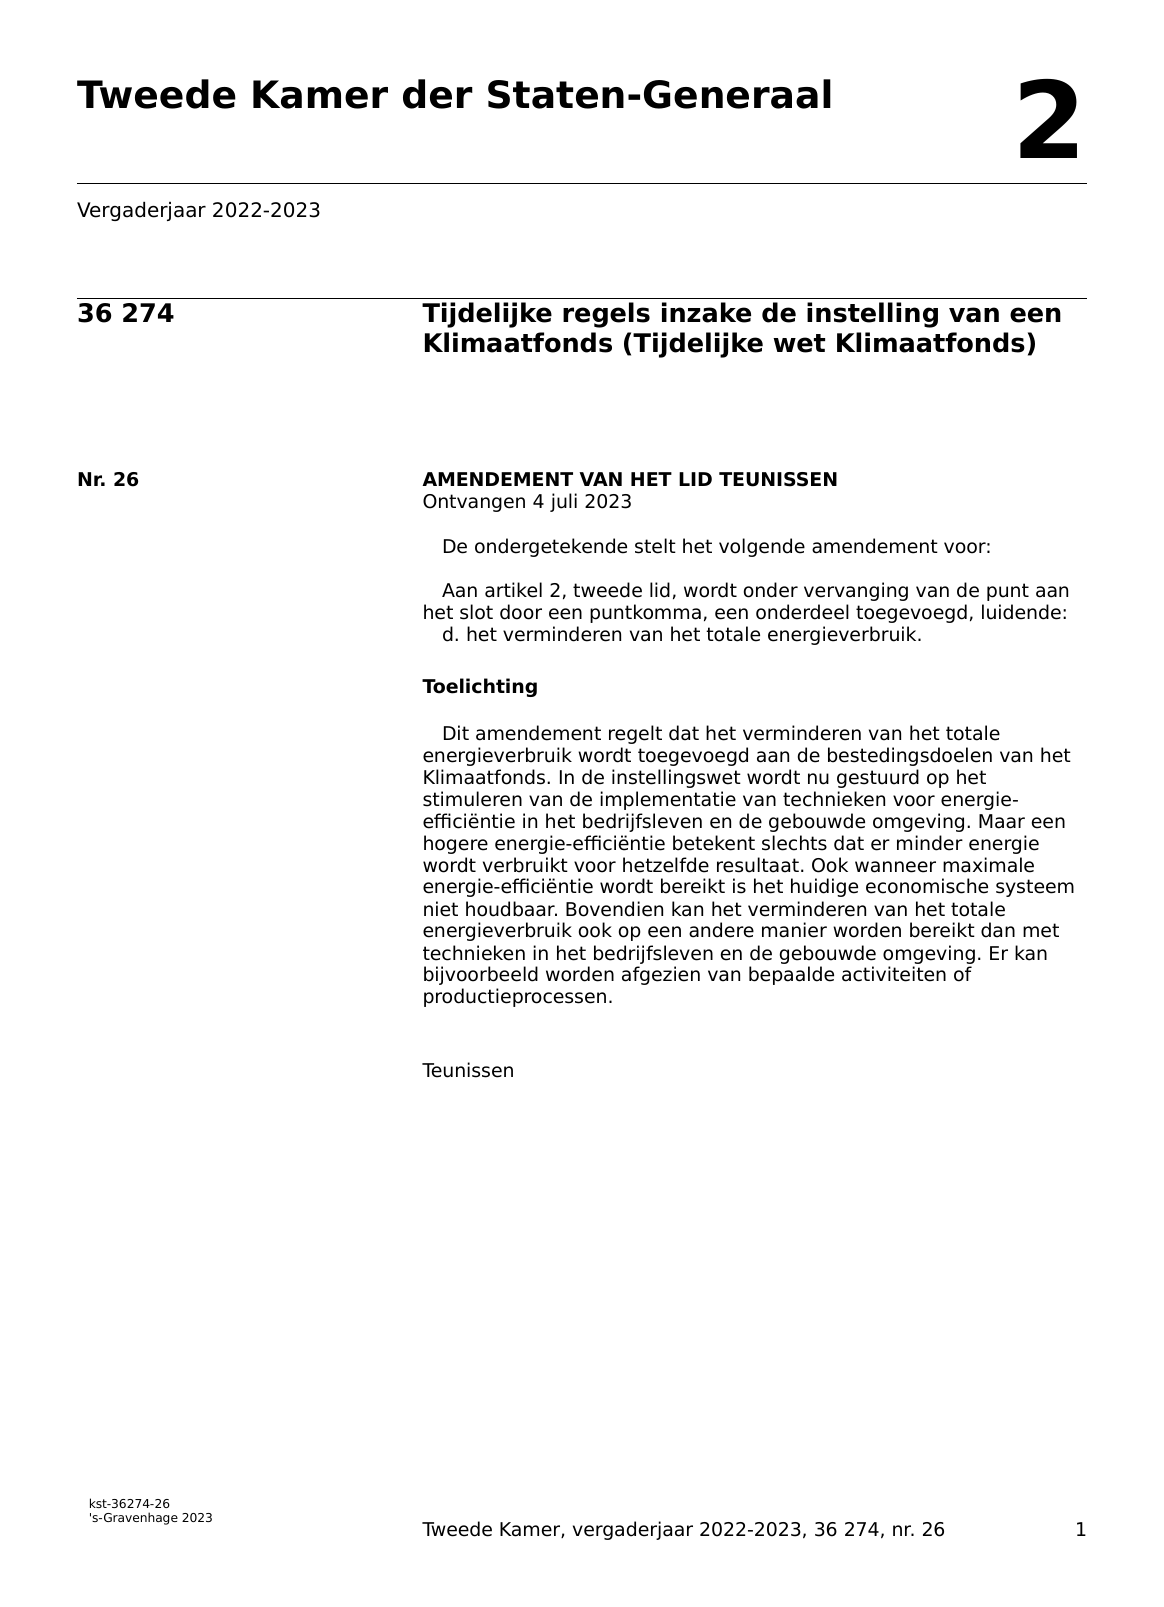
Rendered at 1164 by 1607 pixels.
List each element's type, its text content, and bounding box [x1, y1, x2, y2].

subtitle Toelichting [422, 676, 1087, 698]
text 's-Gravenhage 2023 [88, 1511, 323, 1525]
text Ontvangen 4 juli 2023 [422, 491, 1087, 513]
text Dit amendement regelt dat het verminderen van het totale energieverbruik wordt toegevoegd aan de bestedingsdoelen van het Klimaatfonds. In de instellingswet wordt nu gestuurd op het stimuleren van de implementatie van technieken voor energie-efficiëntie in het bedrijfsleven en de gebouwde omgeving. Maar een hogere energie-efficiëntie betekent slechts dat er minder energie wordt verbruikt voor hetzelfde resultaat. Ook wanneer maximale energie-efficiëntie wordt bereikt is het huidige economische systeem niet houdbaar. Bovendien kan het verminderen van het totale energieverbruik ook op een andere manier worden bereikt dan met technieken in het bedrijfsleven en de gebouwde omgeving. Er kan bijvoorbeeld worden afgezien van bepaalde activiteiten of productieprocessen. [422, 723, 1087, 1008]
table_header Tweede Kamer der Staten-Generaal [77, 59, 886, 183]
text d. het verminderen van het totale energieverbruik. [422, 624, 1087, 646]
text Teunissen [422, 1038, 1087, 1082]
text De ondergetekende stelt het volgende amendement voor: [422, 536, 1087, 557]
table_cell Vergaderjaar 2022-2023 [77, 184, 1087, 298]
subtitle 36 274 Tijdelijke regels inzake de instelling van een Klimaatfonds (Tijdelijke wet Klimaatfonds) [77, 299, 1087, 358]
text Aan artikel 2, tweede lid, wordt onder vervanging van de punt aan het slot door een puntkomma, een onderdeel toegevoegd, luidende: [422, 580, 1087, 624]
subtitle Nr. 26 AMENDEMENT VAN HET LID TEUNISSEN [77, 469, 1087, 491]
text kst-36274-26 [88, 1497, 323, 1511]
table_header 2 [886, 59, 1087, 183]
